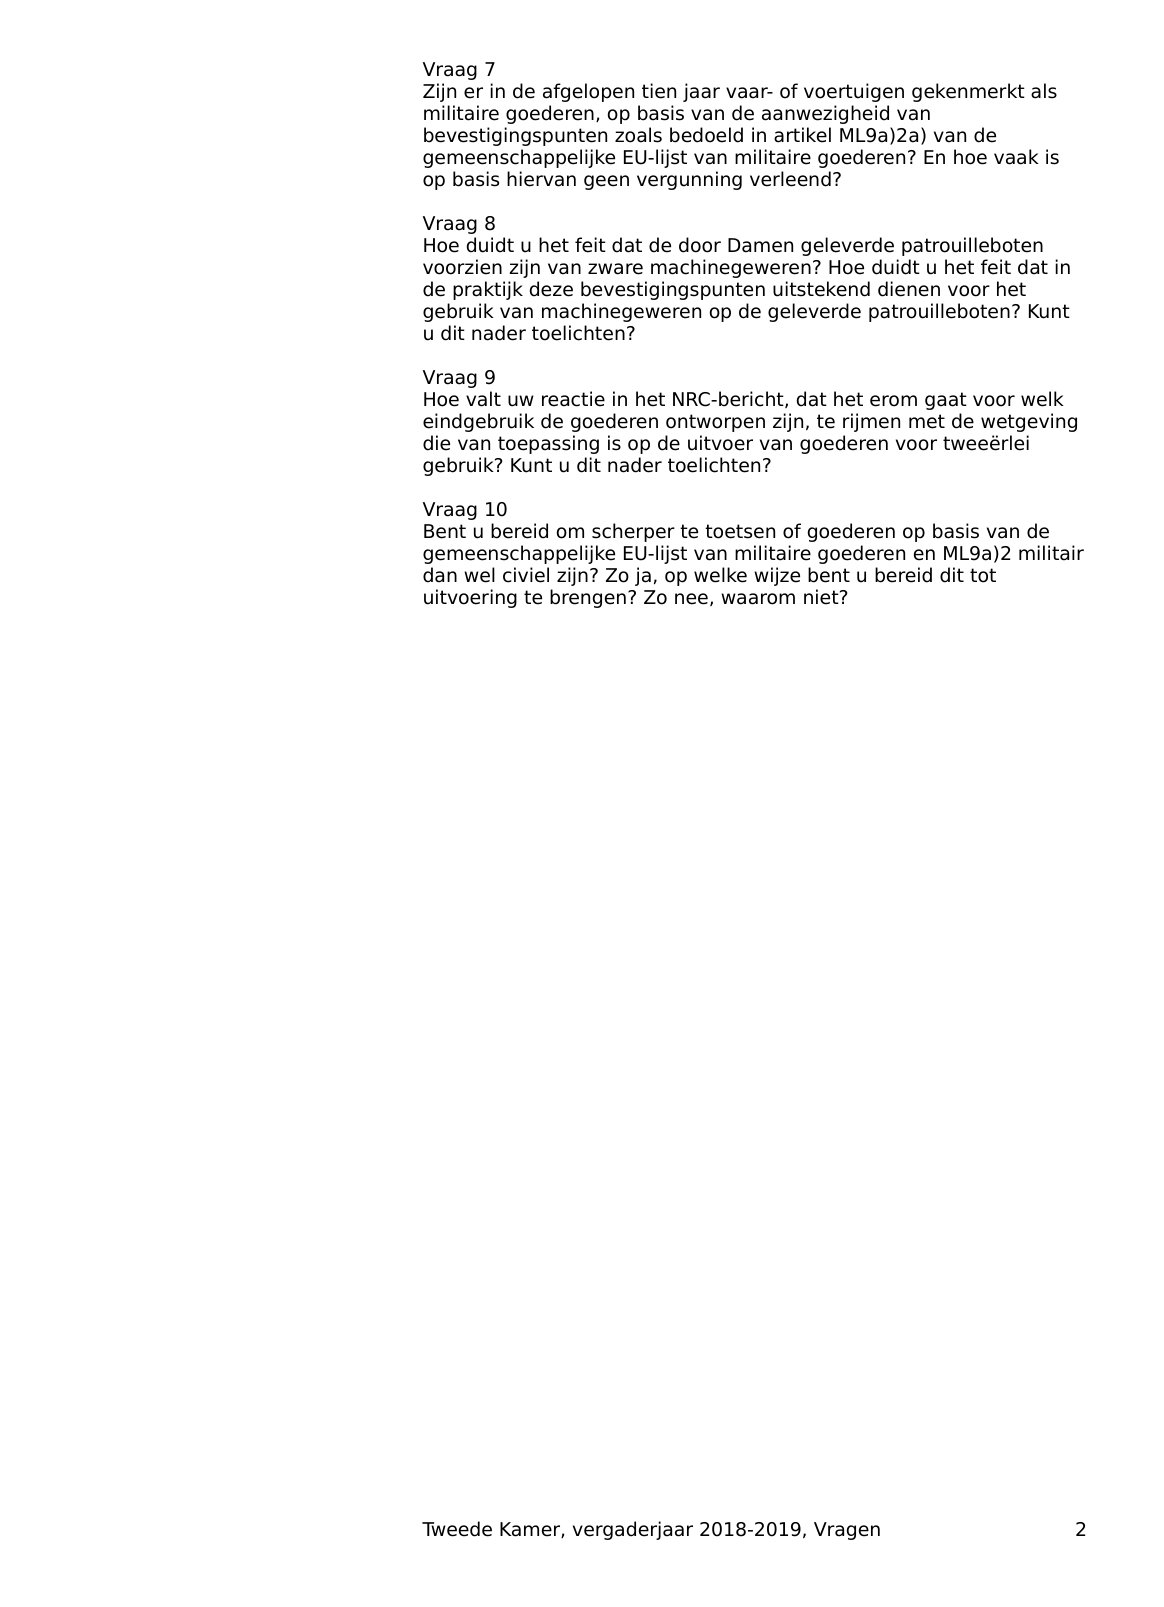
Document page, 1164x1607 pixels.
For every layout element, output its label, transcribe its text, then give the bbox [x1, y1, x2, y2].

text Bent u bereid om scherper te toetsen of goederen op basis van de gemeenschappelijke EU-lijst van militaire goederen en ML9a)2 militair dan wel civiel zijn? Zo ja, op welke wijze bent u bereid dit tot uitvoering te brengen? Zo nee, waarom niet? [422, 521, 1087, 609]
text Hoe duidt u het feit dat de door Damen geleverde patrouilleboten voorzien zijn van zware machinegeweren? Hoe duidt u het feit dat in de praktijk deze bevestigingspunten uitstekend dienen voor het gebruik van machinegeweren op de geleverde patrouilleboten? Kunt u dit nader toelichten? [422, 235, 1087, 345]
text Vraag 10 [422, 499, 1087, 521]
text Vraag 9 [422, 367, 1087, 389]
text Zijn er in de afgelopen tien jaar vaar- of voertuigen gekenmerkt als militaire goederen, op basis van de aanwezigheid van bevestigingspunten zoals bedoeld in artikel ML9a)2a) van de gemeenschappelijke EU-lijst van militaire goederen? En hoe vaak is op basis hiervan geen vergunning verleend? [422, 81, 1087, 191]
text Hoe valt uw reactie in het NRC-bericht, dat het erom gaat voor welk eindgebruik de goederen ontworpen zijn, te rijmen met de wetgeving die van toepassing is op de uitvoer van goederen voor tweeërlei gebruik? Kunt u dit nader toelichten? [422, 389, 1087, 477]
text Vraag 8 [422, 213, 1087, 235]
text Vraag 7 [422, 59, 1087, 81]
